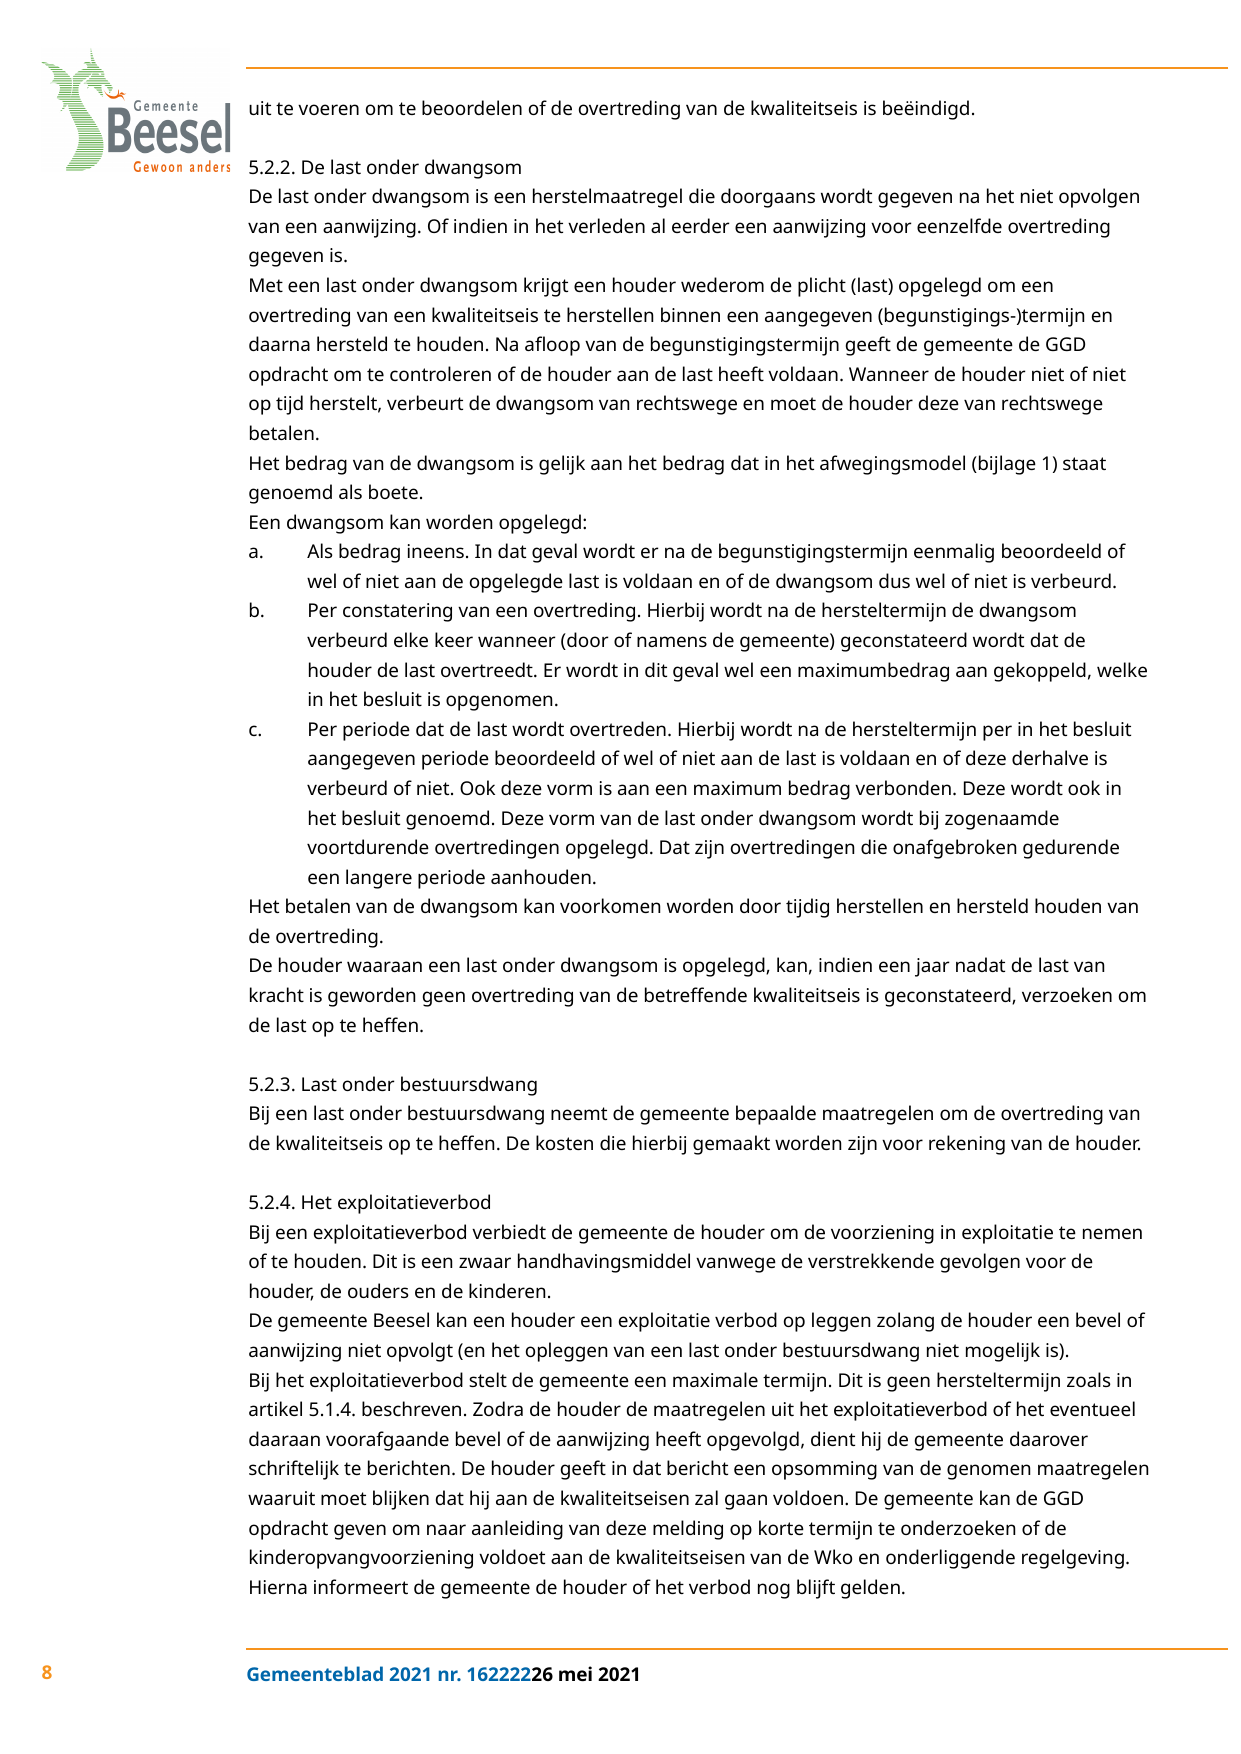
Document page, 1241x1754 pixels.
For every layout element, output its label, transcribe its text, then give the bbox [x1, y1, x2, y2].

text Bij het exploitatieverbod stelt de gemeente een maximale termijn. Dit is geen hersteltermijn zoals in artikel 5.1.4. beschreven. Zodra de houder de maatregelen uit het exploitatieverbod of het eventueel daaraan voorafgaande bevel of de aanwijzing heeft opgevolgd, dient hij de gemeente daarover schriftelijk te berichten. De houder geeft in dat bericht een opsomming van de genomen maatregelen waaruit moet blijken dat hij aan de kwaliteitseisen zal gaan voldoen. De gemeente kan de GGD opdracht geven om naar aanleiding van deze melding op korte termijn te onderzoeken of de kinderopvangvoorziening voldoet aan de kwaliteitseisen van de Wko en onderliggende regelgeving. Hierna informeert de gemeente de houder of het verbod nog blijft gelden. [248, 1367, 1152, 1600]
list Per periode dat de last wordt overtreden. Hierbij wordt na de hersteltermijn per in het besluit aangegeven periode beoordeeld of wel of niet aan de last is voldaan en of deze derhalve is verbeurd of niet. Ook deze vorm is aan een maximum bedrag verbonden. Deze wordt ook in het besluit genoemd. Deze vorm van de last onder dwangsom wordt bij zogenaamde voortdurende overtredingen opgelegd. Dat zijn overtredingen die onafgebroken gedurende een langere periode aanhouden. [248, 716, 1152, 890]
text 5.2.4. Het exploitatieverbod [248, 1189, 1152, 1215]
text Het betalen van de dwangsom kan voorkomen worden door tijdig herstellen en hersteld houden van de overtreding. [248, 893, 1152, 949]
text De last onder dwangsom is een herstelmaatregel die doorgaans wordt gegeven na het niet opvolgen van een aanwijzing. Of indien in het verleden al eerder een aanwijzing voor eenzelfde overtreding gegeven is. [248, 183, 1152, 268]
text uit te voeren om te beoordelen of de overtreding van de kwaliteitseis is beëindigd. [248, 95, 1152, 121]
text Het bedrag van de dwangsom is gelijk aan het bedrag dat in het afwegingsmodel (bijlage 1) staat genoemd als boete. [248, 450, 1152, 505]
text 5.2.2. De last onder dwangsom [248, 154, 1152, 180]
list Als bedrag ineens. In dat geval wordt er na de begunstigingstermijn eenmalig beoordeeld of wel of niet aan de opgelegde last is voldaan en of de dwangsom dus wel of niet is verbeurd. [248, 538, 1152, 594]
text Bij een last onder bestuursdwang neemt de gemeente bepaalde maatregelen om de overtreding van de kwaliteitseis op te heffen. De kosten die hierbij gemaakt worden zijn voor rekening van de houder. [248, 1101, 1152, 1156]
text De houder waaraan een last onder dwangsom is opgelegd, kan, indien een jaar nadat de last van kracht is geworden geen overtreding van de betreffende kwaliteitseis is geconstateerd, verzoeken om de last op te heffen. [248, 953, 1152, 1038]
picture [41, 47, 231, 172]
list Per constatering van een overtreding. Hierbij wordt na de hersteltermijn de dwangsom verbeurd elke keer wanneer (door of namens de gemeente) geconstateerd wordt dat de houder de last overtreedt. Er wordt in dit geval wel een maximumbedrag aan gekoppeld, welke in het besluit is opgenomen. [248, 598, 1152, 712]
text Met een last onder dwangsom krijgt een houder wederom de plicht (last) opgelegd om een overtreding van een kwaliteitseis te herstellen binnen een aangegeven (begunstigings-)termijn en daarna hersteld te houden. Na afloop van de begunstigingstermijn geeft de gemeente de GGD opdracht om te controleren of de houder aan de last heeft voldaan. Wanneer de houder niet of niet op tijd herstelt, verbeurt de dwangsom van rechtswege en moet de houder deze van rechtswege betalen. [248, 272, 1152, 446]
text 5.2.3. Last onder bestuursdwang [248, 1071, 1152, 1097]
text De gemeente Beesel kan een houder een exploitatie verbod op leggen zolang de houder een bevel of aanwijzing niet opvolgt (en het opleggen van een last onder bestuursdwang niet mogelijk is). [248, 1308, 1152, 1363]
text Bij een exploitatieverbod verbiedt de gemeente de houder om de voorziening in exploitatie te nemen of te houden. Dit is een zwaar handhavingsmiddel vanwege de verstrekkende gevolgen voor de houder, de ouders en de kinderen. [248, 1219, 1152, 1304]
text Een dwangsom kan worden opgelegd: [248, 509, 1152, 535]
